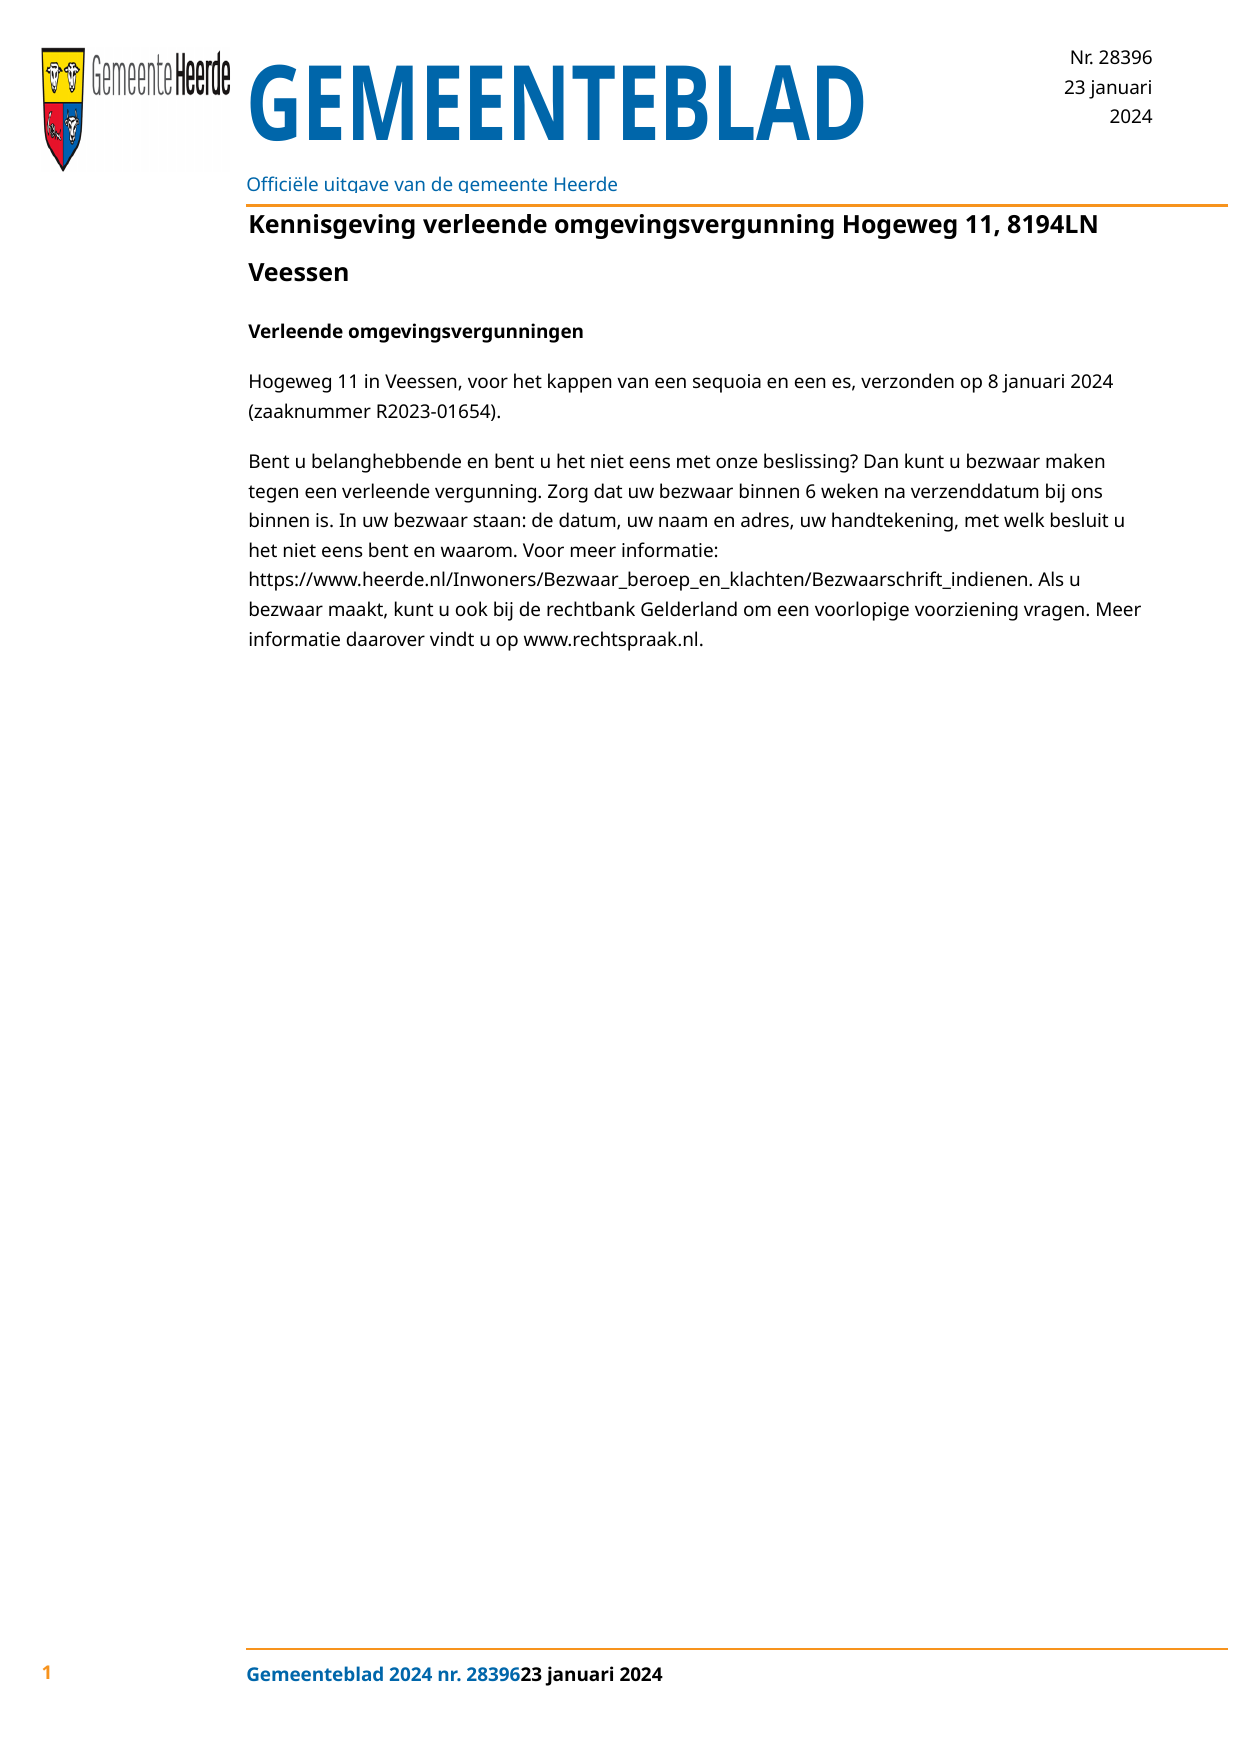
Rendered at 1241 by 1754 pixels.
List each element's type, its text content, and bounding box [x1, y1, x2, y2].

text Kennisgeving verleende omgevingsvergunning Hogeweg 11, 8194LN Veessen [248, 207, 1152, 288]
text Bent u belanghebbende en bent u het niet eens met onze beslissing? Dan kunt u bezwaar maken tegen een verleende vergunning. Zorg dat uw bezwaar binnen 6 weken na verzenddatum bij ons binnen is. In uw bezwaar staan: de datum, uw naam en adres, uw handtekening, met welk besluit u het niet eens bent en waarom. Voor meer informatie: https://www.heerde.nl/Inwoners/Bezwaar_beroep_en_klachten/Bezwaarschrift_indienen. Als u bezwaar maakt, kunt u ook bij de rechtbank Gelderland om een voorlopige voorziening vragen. Meer informatie daarover vindt u op www.rechtspraak.nl. [248, 448, 1152, 652]
text Verleende omgevingsvergunningen [248, 318, 1152, 344]
picture [41, 47, 231, 172]
text Hogeweg 11 in Veessen, voor het kappen van een sequoia en een es, verzonden op 8 januari 2024 (zaaknummer R2023-01654). [248, 368, 1152, 424]
